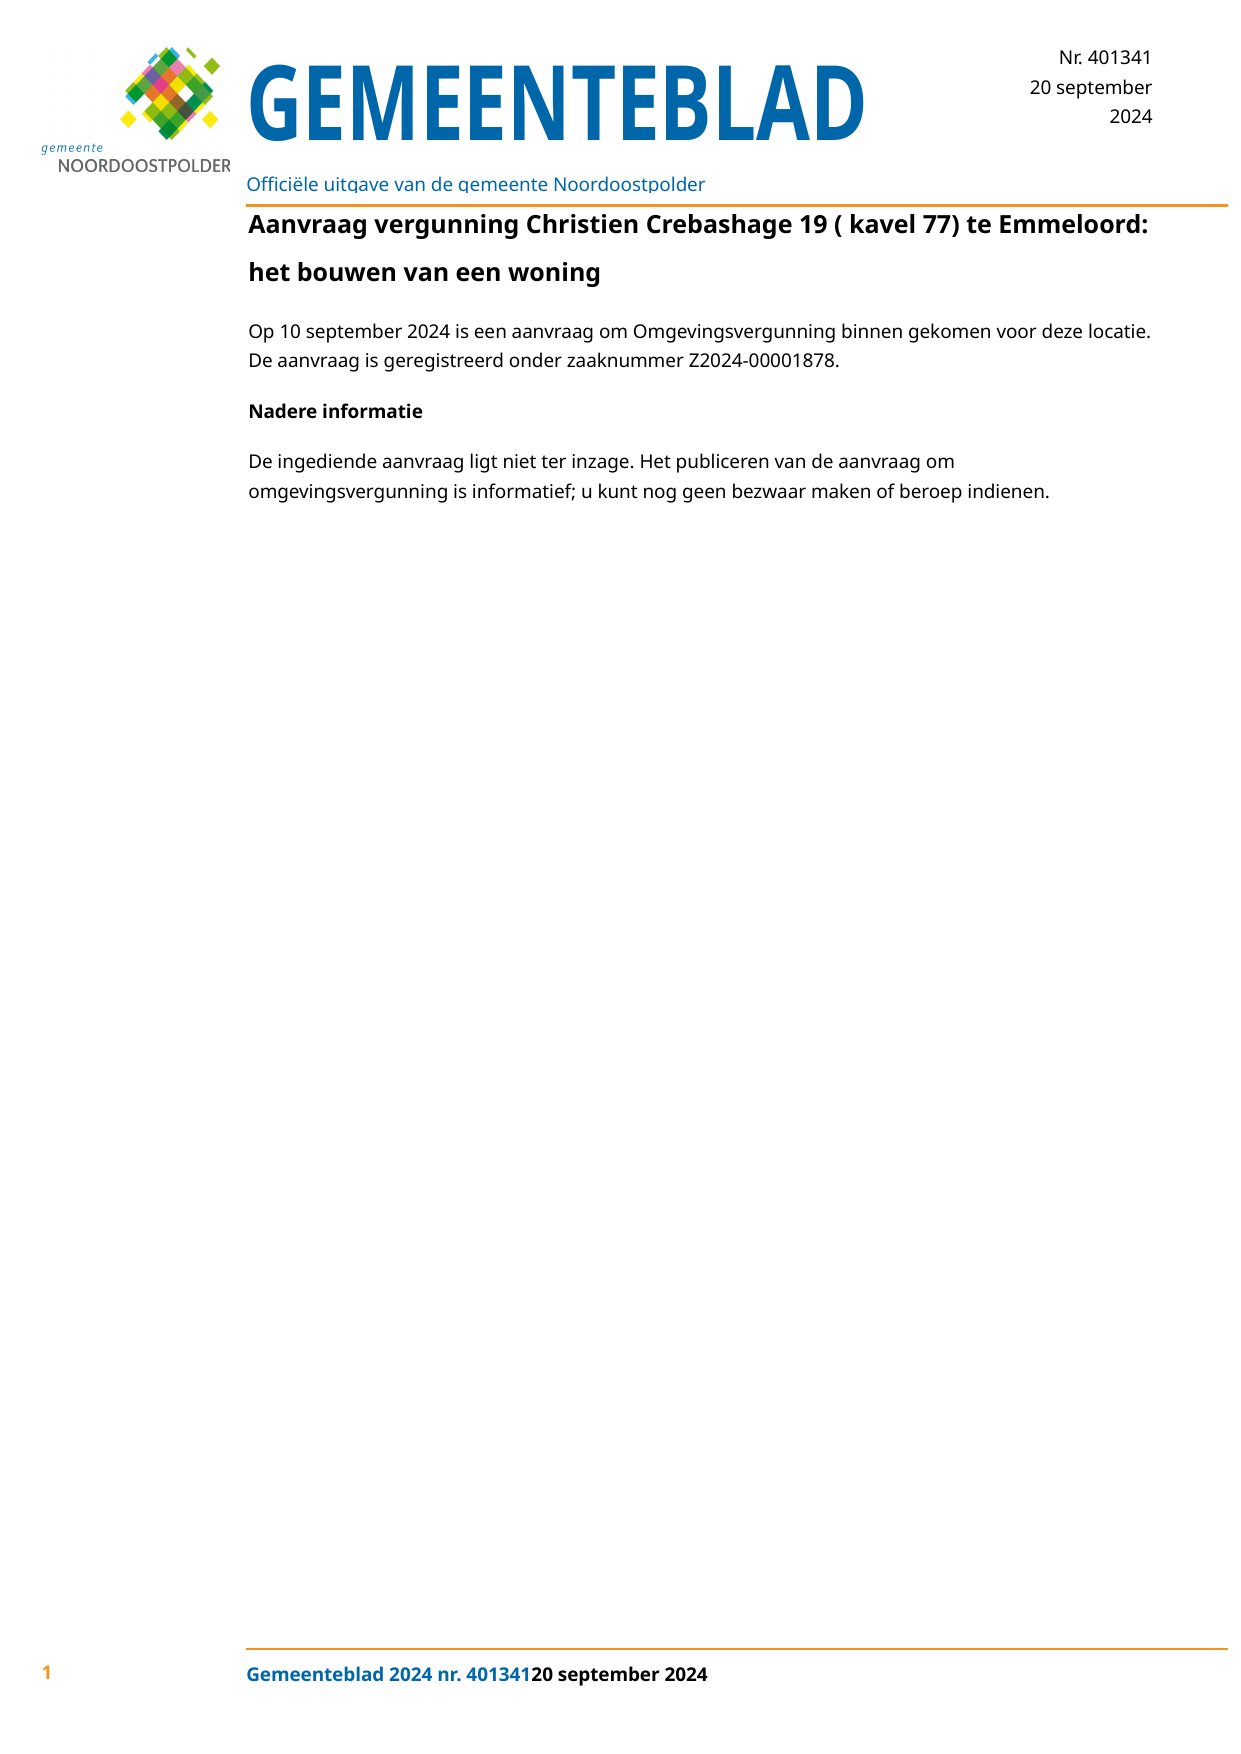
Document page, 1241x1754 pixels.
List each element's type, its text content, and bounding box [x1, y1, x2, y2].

text De ingediende aanvraag ligt niet ter inzage. Het publiceren van de aanvraag om omgevingsvergunning is informatief; u kunt nog geen bezwaar maken of beroep indienen. [248, 448, 1152, 504]
text Nadere informatie [248, 398, 1152, 424]
text Aanvraag vergunning Christien Crebashage 19 ( kavel 77) te Emmeloord: het bouwen van een woning [248, 207, 1152, 288]
text Op 10 september 2024 is een aanvraag om Omgevingsvergunning binnen gekomen voor deze locatie. De aanvraag is geregistreerd onder zaaknummer Z2024-00001878. [248, 318, 1152, 373]
picture [41, 47, 231, 172]
